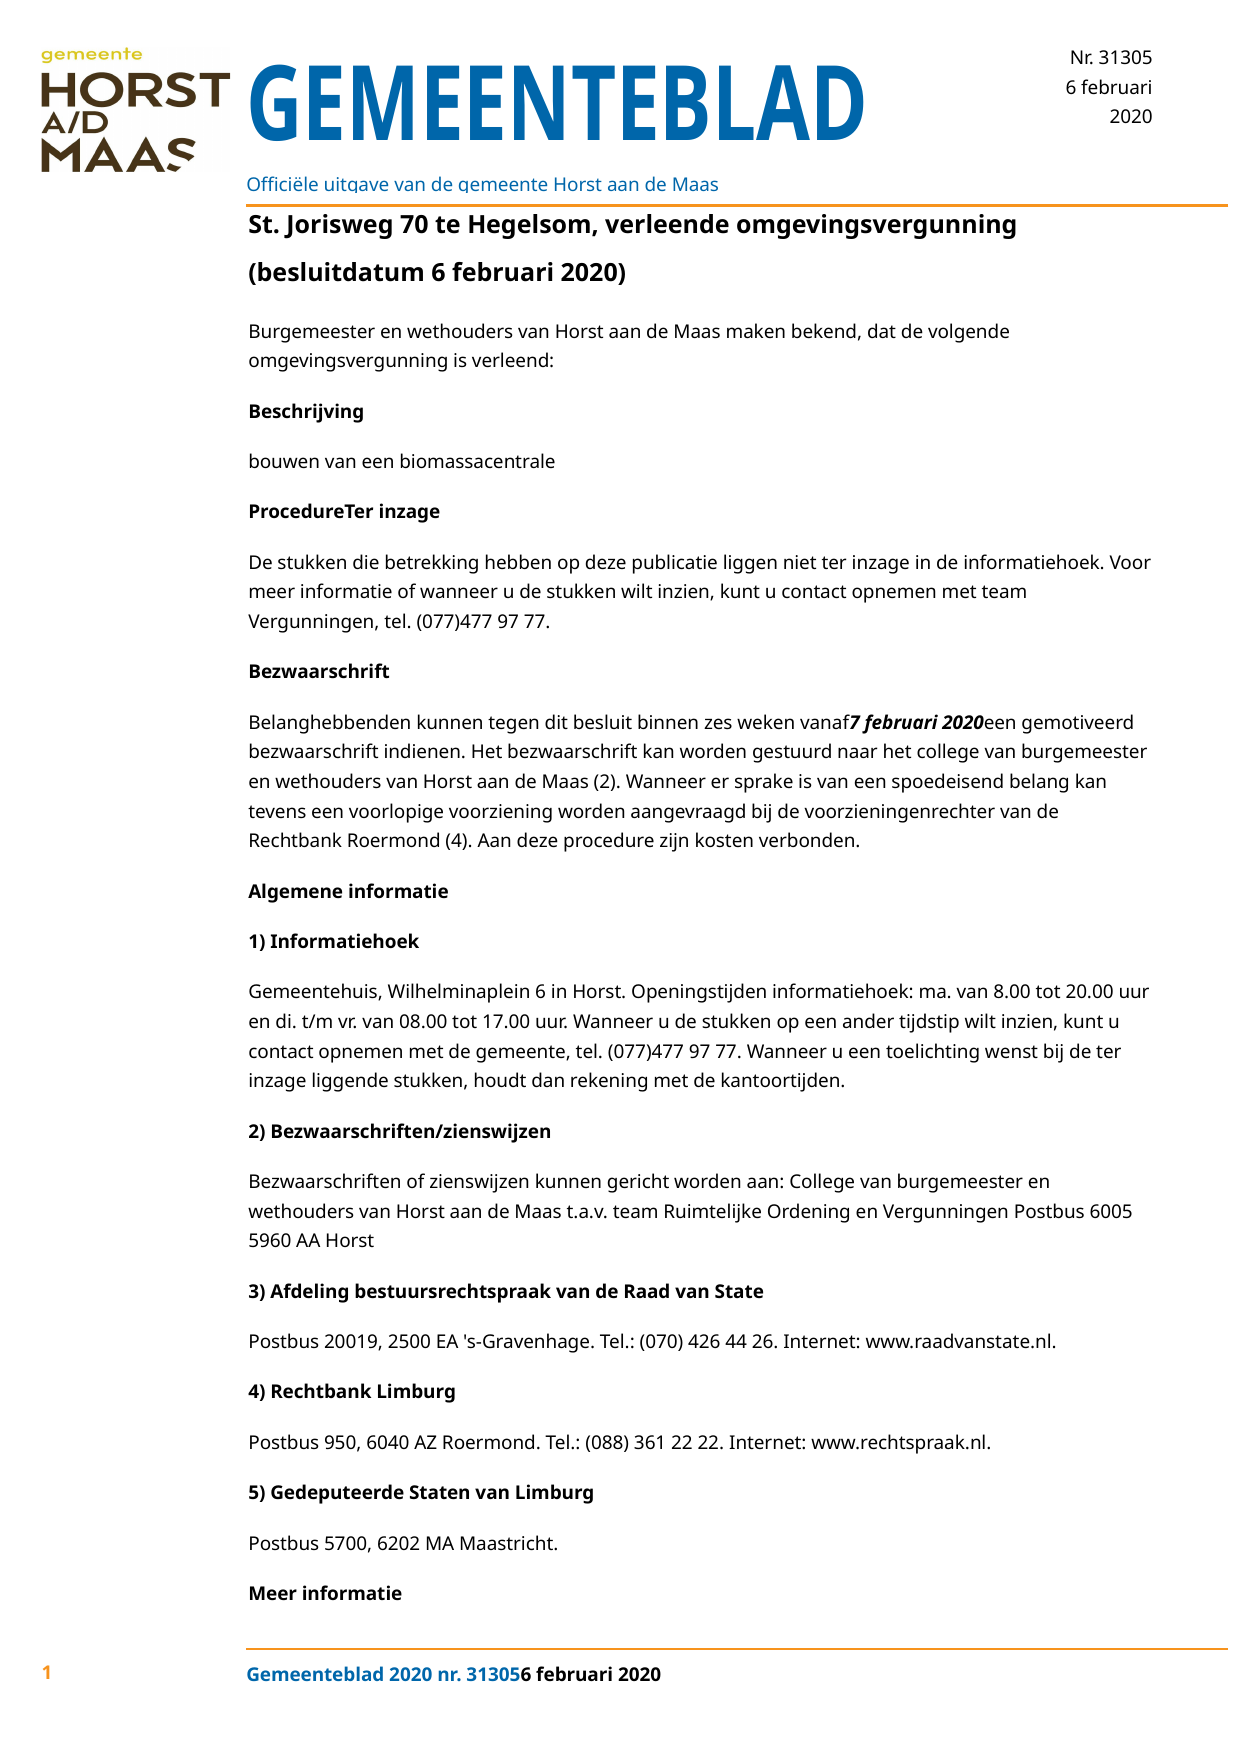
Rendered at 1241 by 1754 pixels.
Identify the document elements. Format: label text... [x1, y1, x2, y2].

text 2) Bezwaarschriften/zienswijzen [248, 1118, 1152, 1144]
text Algemene informatie [248, 878, 1152, 904]
text Postbus 20019, 2500 EA 's-Gravenhage. Tel.: (070) 426 44 26. Internet: www.raadvanstate.nl. [248, 1328, 1152, 1354]
text St. Jorisweg 70 te Hegelsom, verleende omgevingsvergunning (besluitdatum 6 februari 2020) [248, 207, 1152, 288]
text De stukken die betrekking hebben op deze publicatie liggen niet ter inzage in de informatiehoek. Voor meer informatie of wanneer u de stukken wilt inzien, kunt u contact opnemen met team Vergunningen, tel. (077)477 97 77. [248, 549, 1152, 634]
text Postbus 5700, 6202 MA Maastricht. [248, 1530, 1152, 1556]
picture [41, 47, 231, 172]
text Bezwaarschrift [248, 659, 1152, 684]
text bouwen van een biomassacentrale [248, 448, 1152, 474]
text 4) Rechtbank Limburg [248, 1379, 1152, 1404]
text Beschrijving [248, 398, 1152, 424]
text Burgemeester en wethouders van Horst aan de Maas maken bekend, dat de volgende omgevingsvergunning is verleend: [248, 318, 1152, 373]
text Belanghebbenden kunnen tegen dit besluit binnen zes weken vanaf7 februari 2020een gemotiveerd bezwaarschrift indienen. Het bezwaarschrift kan worden gestuurd naar het college van burgemeester en wethouders van Horst aan de Maas (2). Wanneer er sprake is van een spoedeisend belang kan tevens een voorlopige voorziening worden aangevraagd bij de voorzieningenrechter van de Rechtbank Roermond (4). Aan deze procedure zijn kosten verbonden. [248, 709, 1152, 853]
text ProcedureTer inzage [248, 499, 1152, 524]
text 3) Afdeling bestuursrechtspraak van de Raad van State [248, 1278, 1152, 1304]
text Postbus 950, 6040 AZ Roermond. Tel.: (088) 361 22 22. Internet: www.rechtspraak.nl. [248, 1429, 1152, 1455]
text Gemeentehuis, Wilhelminaplein 6 in Horst. Openingstijden informatiehoek: ma. van 8.00 tot 20.00 uur en di. t/m vr. van 08.00 tot 17.00 uur. Wanneer u de stukken op een ander tijdstip wilt inzien, kunt u contact opnemen met de gemeente, tel. (077)477 97 77. Wanneer u een toelichting wenst bij de ter inzage liggende stukken, houdt dan rekening met de kantoortijden. [248, 979, 1152, 1093]
text 1) Informatiehoek [248, 928, 1152, 954]
text Meer informatie [248, 1580, 1152, 1606]
text Bezwaarschriften of zienswijzen kunnen gericht worden aan: College van burgemeester en wethouders van Horst aan de Maas t.a.v. team Ruimtelijke Ordening en Vergunningen Postbus 6005 5960 AA Horst [248, 1168, 1152, 1253]
text 5) Gedeputeerde Staten van Limburg [248, 1479, 1152, 1505]
